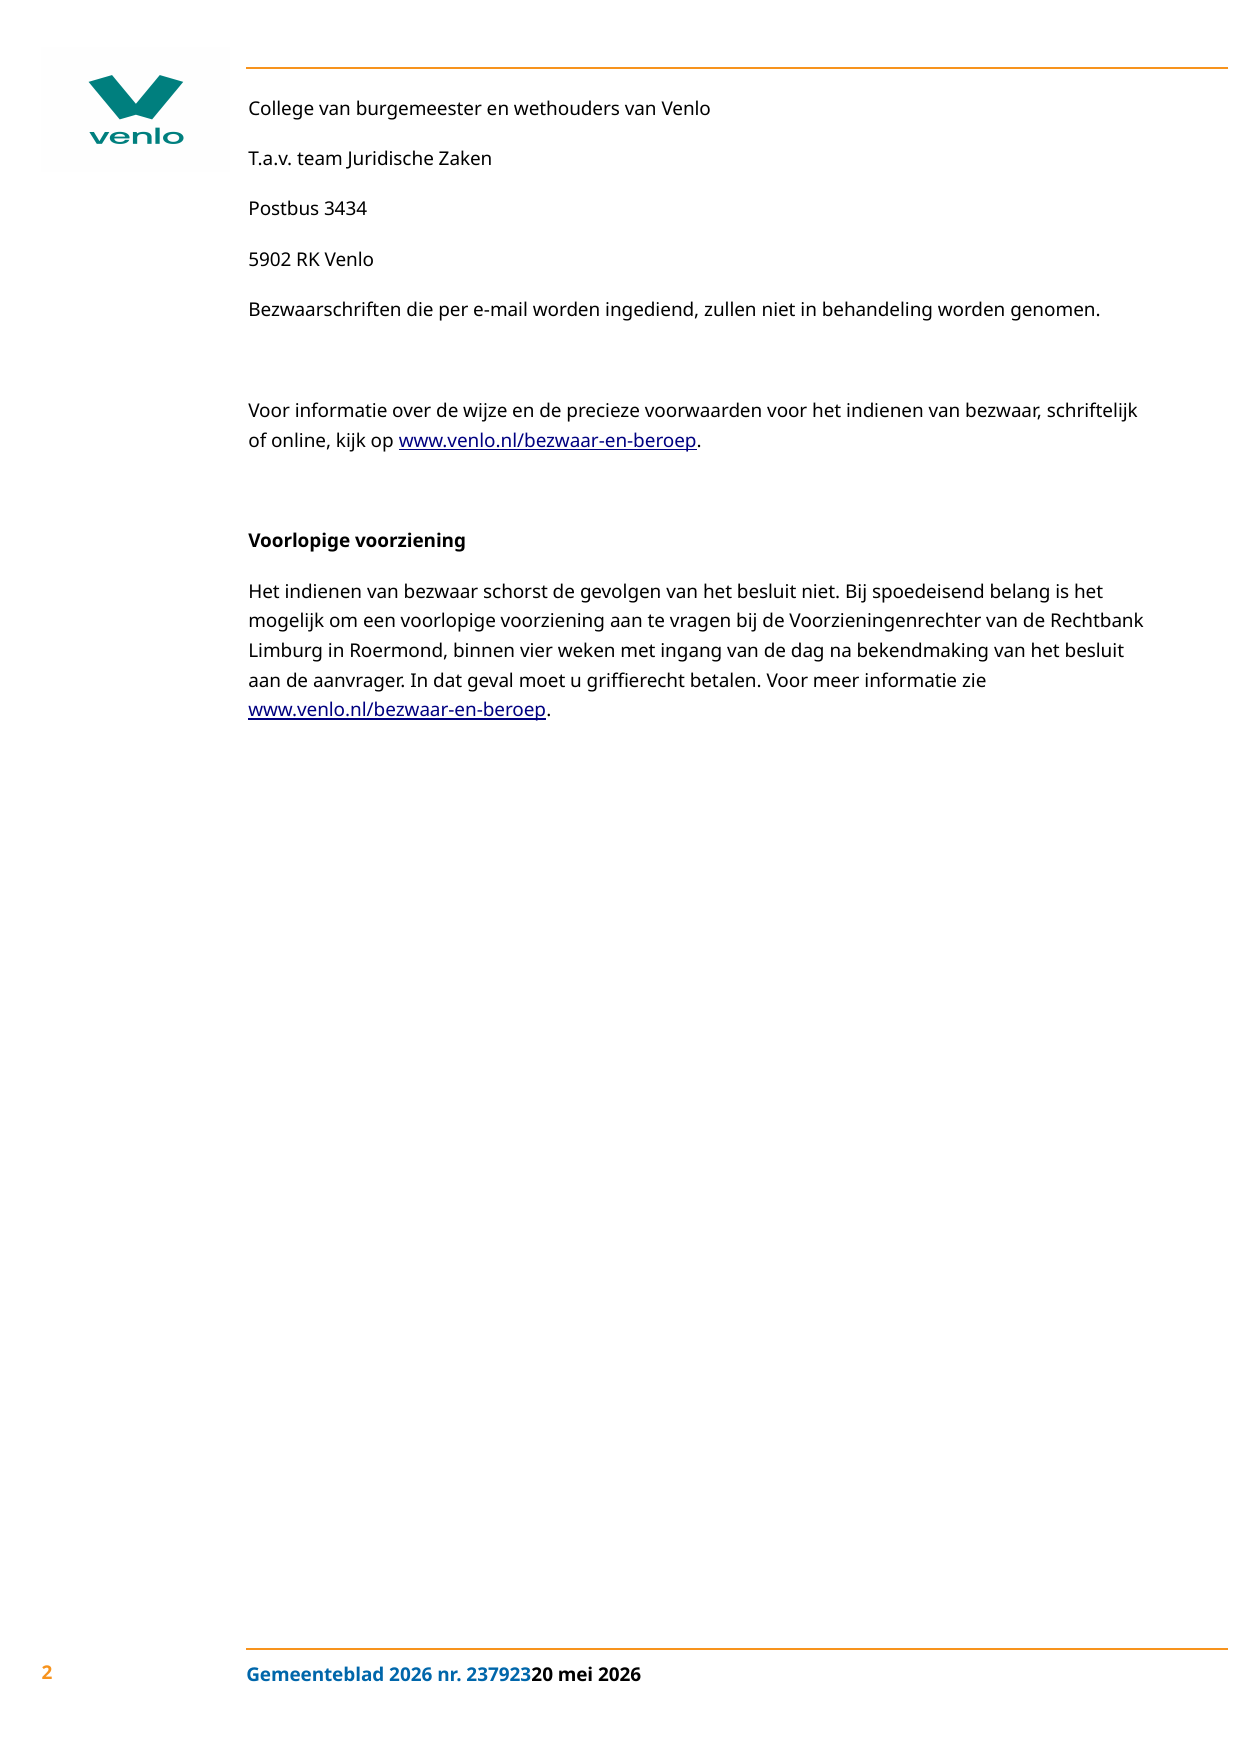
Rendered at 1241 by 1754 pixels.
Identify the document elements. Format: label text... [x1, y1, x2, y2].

text Voorlopige voorziening [248, 528, 1152, 553]
text College van burgemeester en wethouders van Venlo [248, 95, 1152, 121]
text Bezwaarschriften die per e-mail worden ingediend, zullen niet in behandeling worden genomen. [248, 296, 1152, 322]
text 5902 RK Venlo [248, 246, 1152, 272]
picture [41, 47, 231, 172]
text Postbus 3434 [248, 196, 1152, 221]
text T.a.v. team Juridische Zaken [248, 145, 1152, 171]
text Het indienen van bezwaar schorst de gevolgen van het besluit niet. Bij spoedeisend belang is het mogelijk om een voorlopige voorziening aan te vragen bij de Voorzieningenrechter van de Rechtbank Limburg in Roermond, binnen vier weken met ingang van de dag na bekendmaking van het besluit aan de aanvrager. In dat geval moet u griffierecht betalen. Voor meer informatie zie www.venlo.nl/bezwaar-en-beroep. [248, 578, 1152, 722]
text Voor informatie over de wijze en de precieze voorwaarden voor het indienen van bezwaar, schriftelijk of online, kijk op www.venlo.nl/bezwaar-en-beroep. [248, 397, 1152, 453]
